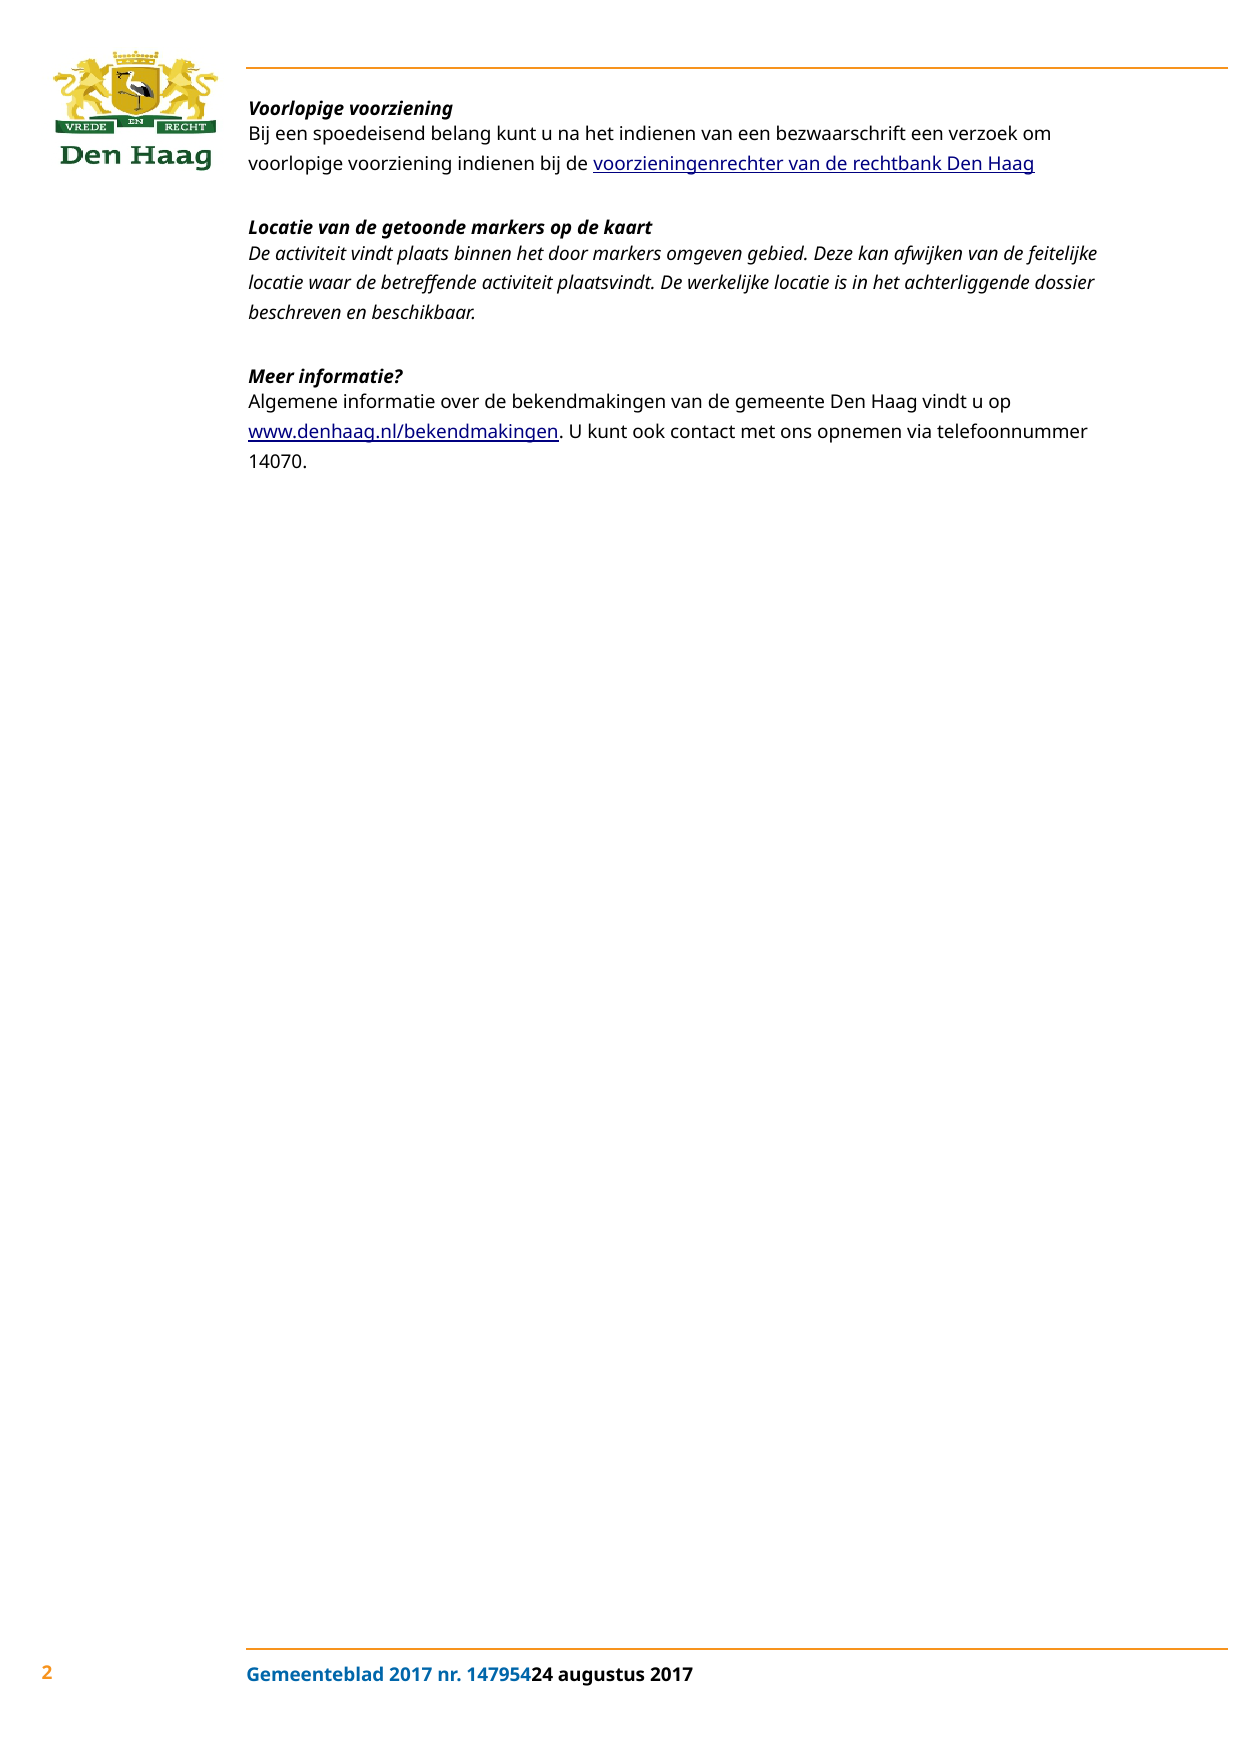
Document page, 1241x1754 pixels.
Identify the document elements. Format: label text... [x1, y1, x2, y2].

text Bij een spoedeisend belang kunt u na het indienen van een bezwaarschrift een verzoek om voorlopige voorziening indienen bij de voorzieningenrechter van de rechtbank Den Haag [248, 121, 1152, 176]
picture [41, 47, 231, 172]
text Algemene informatie over de bekendmakingen van de gemeente Den Haag vindt u op www.denhaag.nl/bekendmakingen. U kunt ook contact met ons opnemen via telefoonnummer 14070. [248, 389, 1152, 473]
text Voorlopige voorziening [248, 95, 1152, 121]
text Locatie van de getoonde markers op de kaart [248, 214, 1152, 240]
text Meer informatie? [248, 363, 1152, 389]
text De activiteit vindt plaats binnen het door markers omgeven gebied. Deze kan afwijken van de feitelijke locatie waar de betreffende activiteit plaatsvindt. De werkelijke locatie is in het achterliggende dossier beschreven en beschikbaar. [248, 240, 1152, 325]
